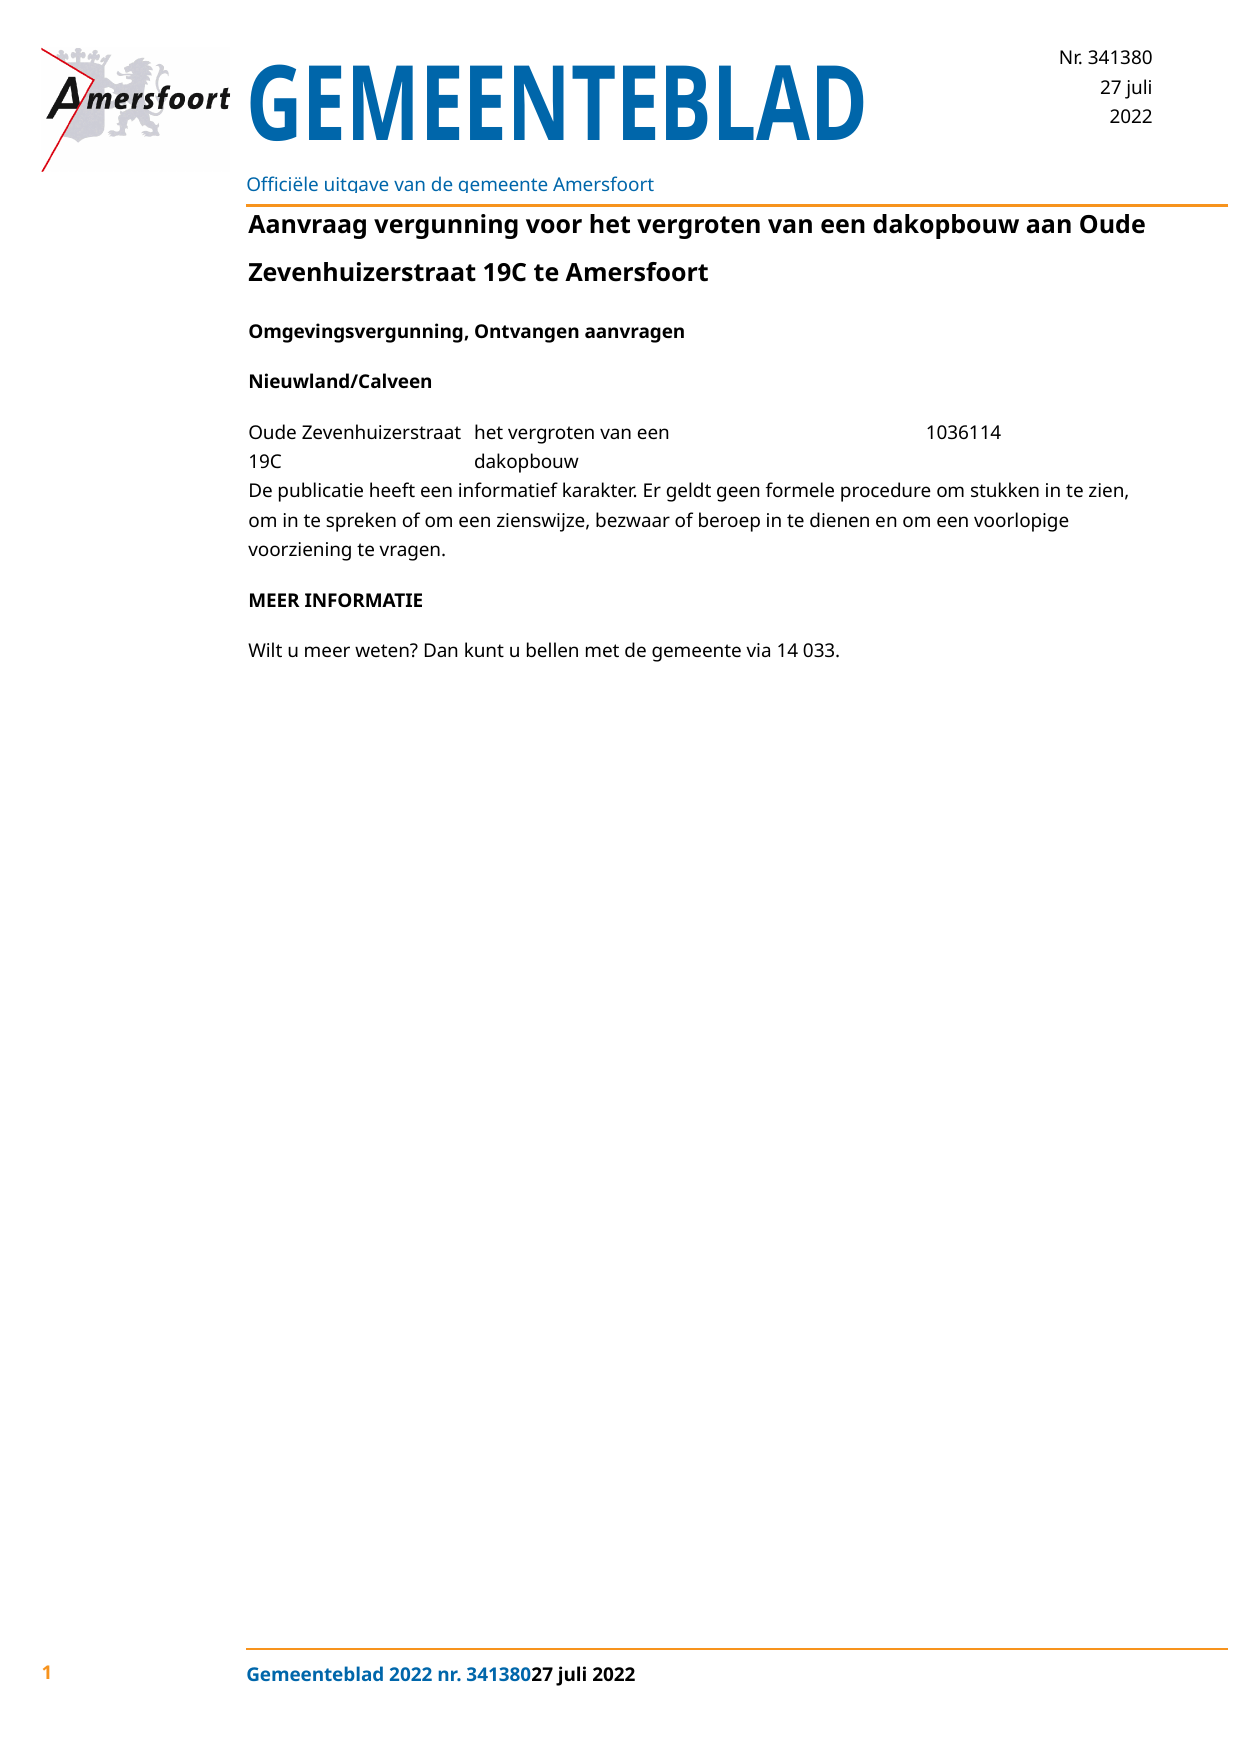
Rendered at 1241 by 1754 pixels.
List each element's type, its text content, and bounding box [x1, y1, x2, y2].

table_header Oude Zevenhuizerstraat 19C [248, 419, 474, 474]
table_header 1036114 [926, 419, 1152, 474]
text Omgevingsvergunning, Ontvangen aanvragen [248, 318, 1152, 344]
text Nieuwland/Calveen [248, 368, 1152, 394]
text Aanvraag vergunning voor het vergroten van een dakopbouw aan Oude Zevenhuizerstraat 19C te Amersfoort [248, 207, 1152, 288]
text De publicatie heeft een informatief karakter. Er geldt geen formele procedure om stukken in te zien, om in te spreken of om een zienswijze, bezwaar of beroep in te dienen en om een voorlopige voorziening te vragen. [248, 477, 1152, 562]
text MEER INFORMATIE [248, 587, 1152, 613]
text Wilt u meer weten? Dan kunt u bellen met de gemeente via 14 033. [248, 637, 1152, 663]
table_header [700, 419, 926, 474]
picture [41, 47, 231, 172]
table_header het vergroten van een dakopbouw [474, 419, 700, 474]
